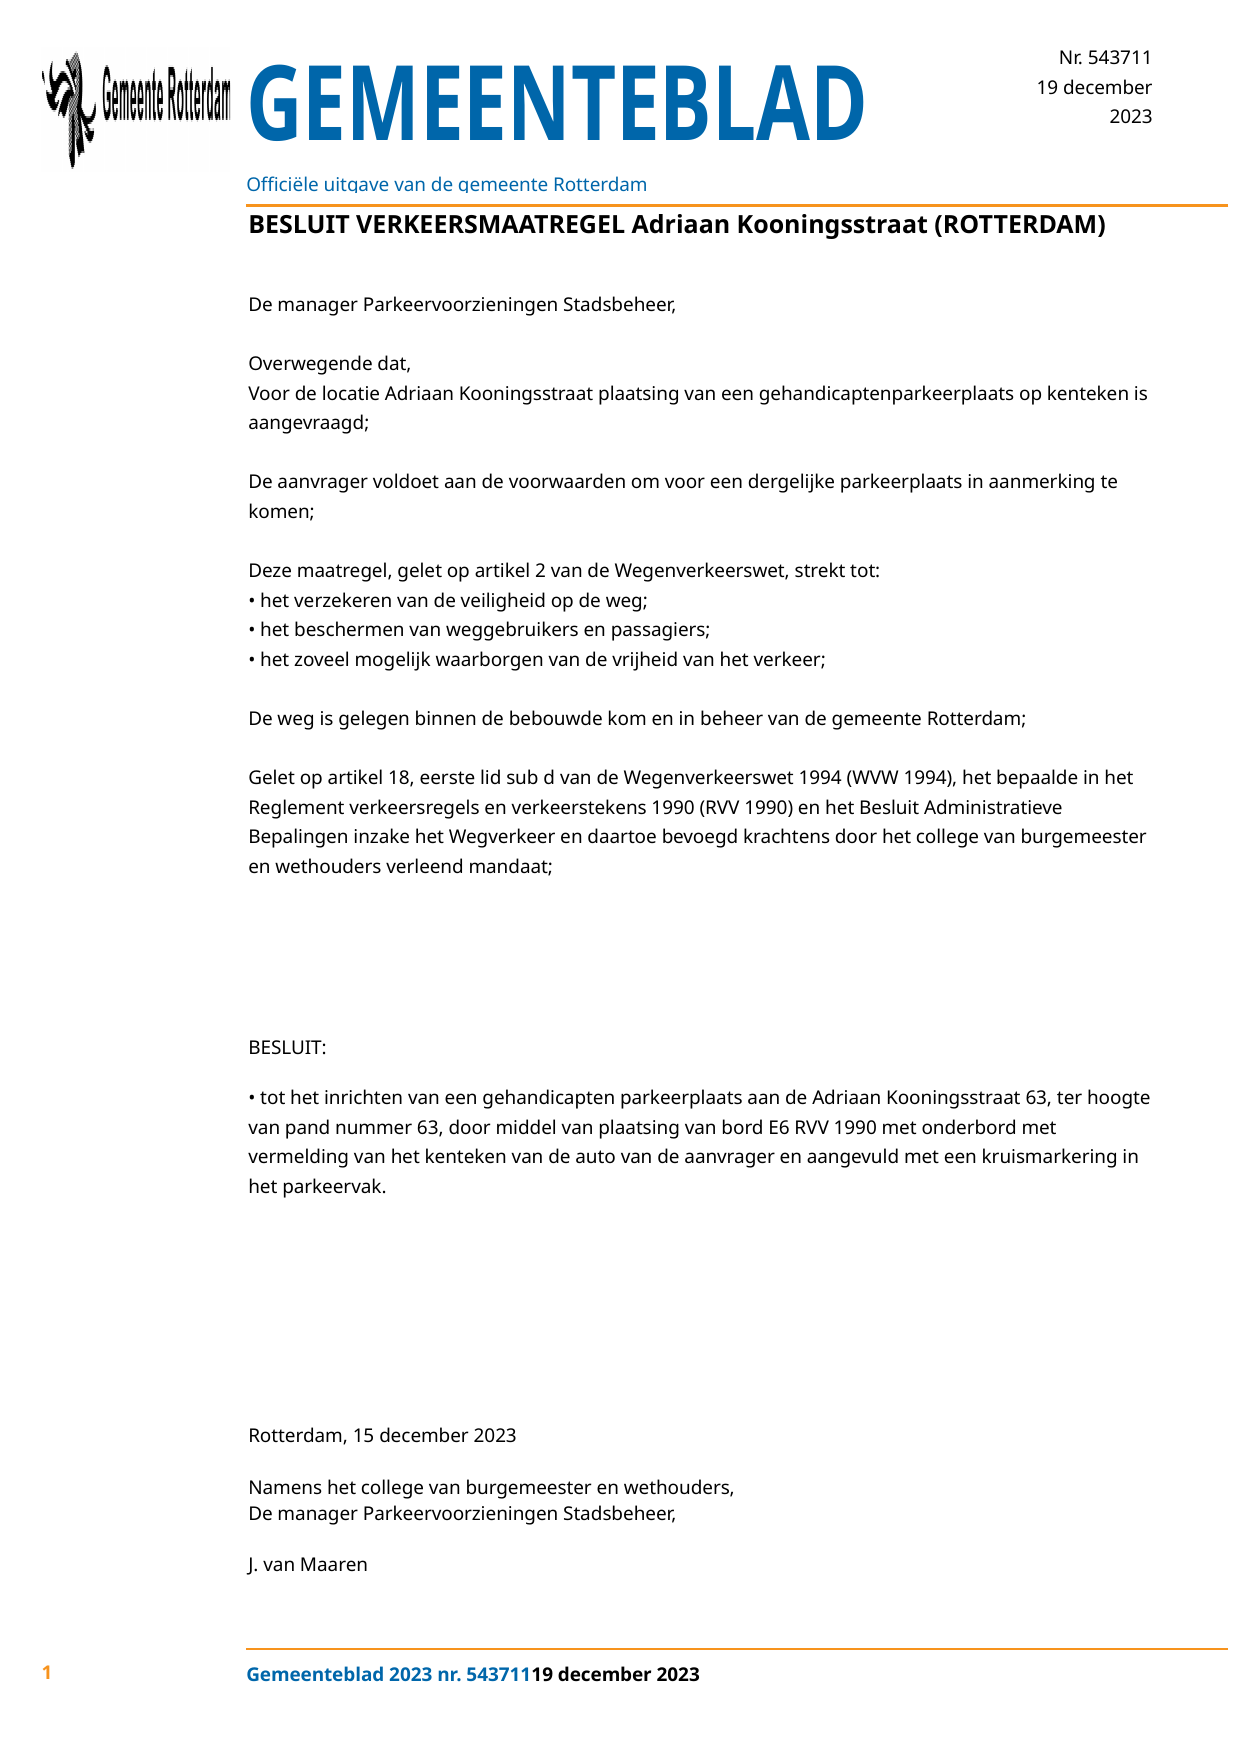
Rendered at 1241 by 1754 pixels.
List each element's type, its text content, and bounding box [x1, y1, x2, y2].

text Namens het college van burgemeester en wethouders, [248, 1474, 1152, 1500]
text Voor de locatie Adriaan Kooningsstraat plaatsing van een gehandicaptenparkeerplaats op kenteken is aangevraagd; [248, 380, 1152, 435]
text De weg is gelegen binnen de bebouwde kom en in beheer van de gemeente Rotterdam; [248, 705, 1152, 731]
text BESLUIT: [248, 1034, 1152, 1060]
text • het zoveel mogelijk waarborgen van de vrijheid van het verkeer; [248, 646, 1152, 672]
picture [41, 47, 231, 172]
text Overwegende dat, [248, 350, 1152, 376]
text • het verzekeren van de veiligheid op de weg; [248, 587, 1152, 613]
text J. van Maaren [248, 1551, 1152, 1577]
text De aanvrager voldoet aan de voorwaarden om voor een dergelijke parkeerplaats in aanmerking te komen; [248, 468, 1152, 524]
text De manager Parkeervoorzieningen Stadsbeheer, [248, 291, 1152, 317]
text BESLUIT VERKEERSMAATREGEL Adriaan Kooningsstraat (ROTTERDAM) [248, 207, 1152, 241]
text Deze maatregel, gelet op artikel 2 van de Wegenverkeerswet, strekt tot: [248, 557, 1152, 583]
text • het beschermen van weggebruikers en passagiers; [248, 616, 1152, 642]
text De manager Parkeervoorzieningen Stadsbeheer, [248, 1500, 1152, 1526]
text Rotterdam, 15 december 2023 [248, 1423, 1152, 1448]
text Gelet op artikel 18, eerste lid sub d van de Wegenverkeerswet 1994 (WVW 1994), het bepaalde in het Reglement verkeersregels en verkeerstekens 1990 (RVV 1990) en het Besluit Administratieve Bepalingen inzake het Wegverkeer en daartoe bevoegd krachtens door het college van burgemeester en wethouders verleend mandaat; [248, 764, 1152, 879]
text • tot het inrichten van een gehandicapten parkeerplaats aan de Adriaan Kooningsstraat 63, ter hoogte van pand nummer 63, door middel van plaatsing van bord E6 RVV 1990 met onderbord met vermelding van het kenteken van de auto van de aanvrager en aangevuld met een kruismarkering in het parkeervak. [248, 1084, 1152, 1199]
